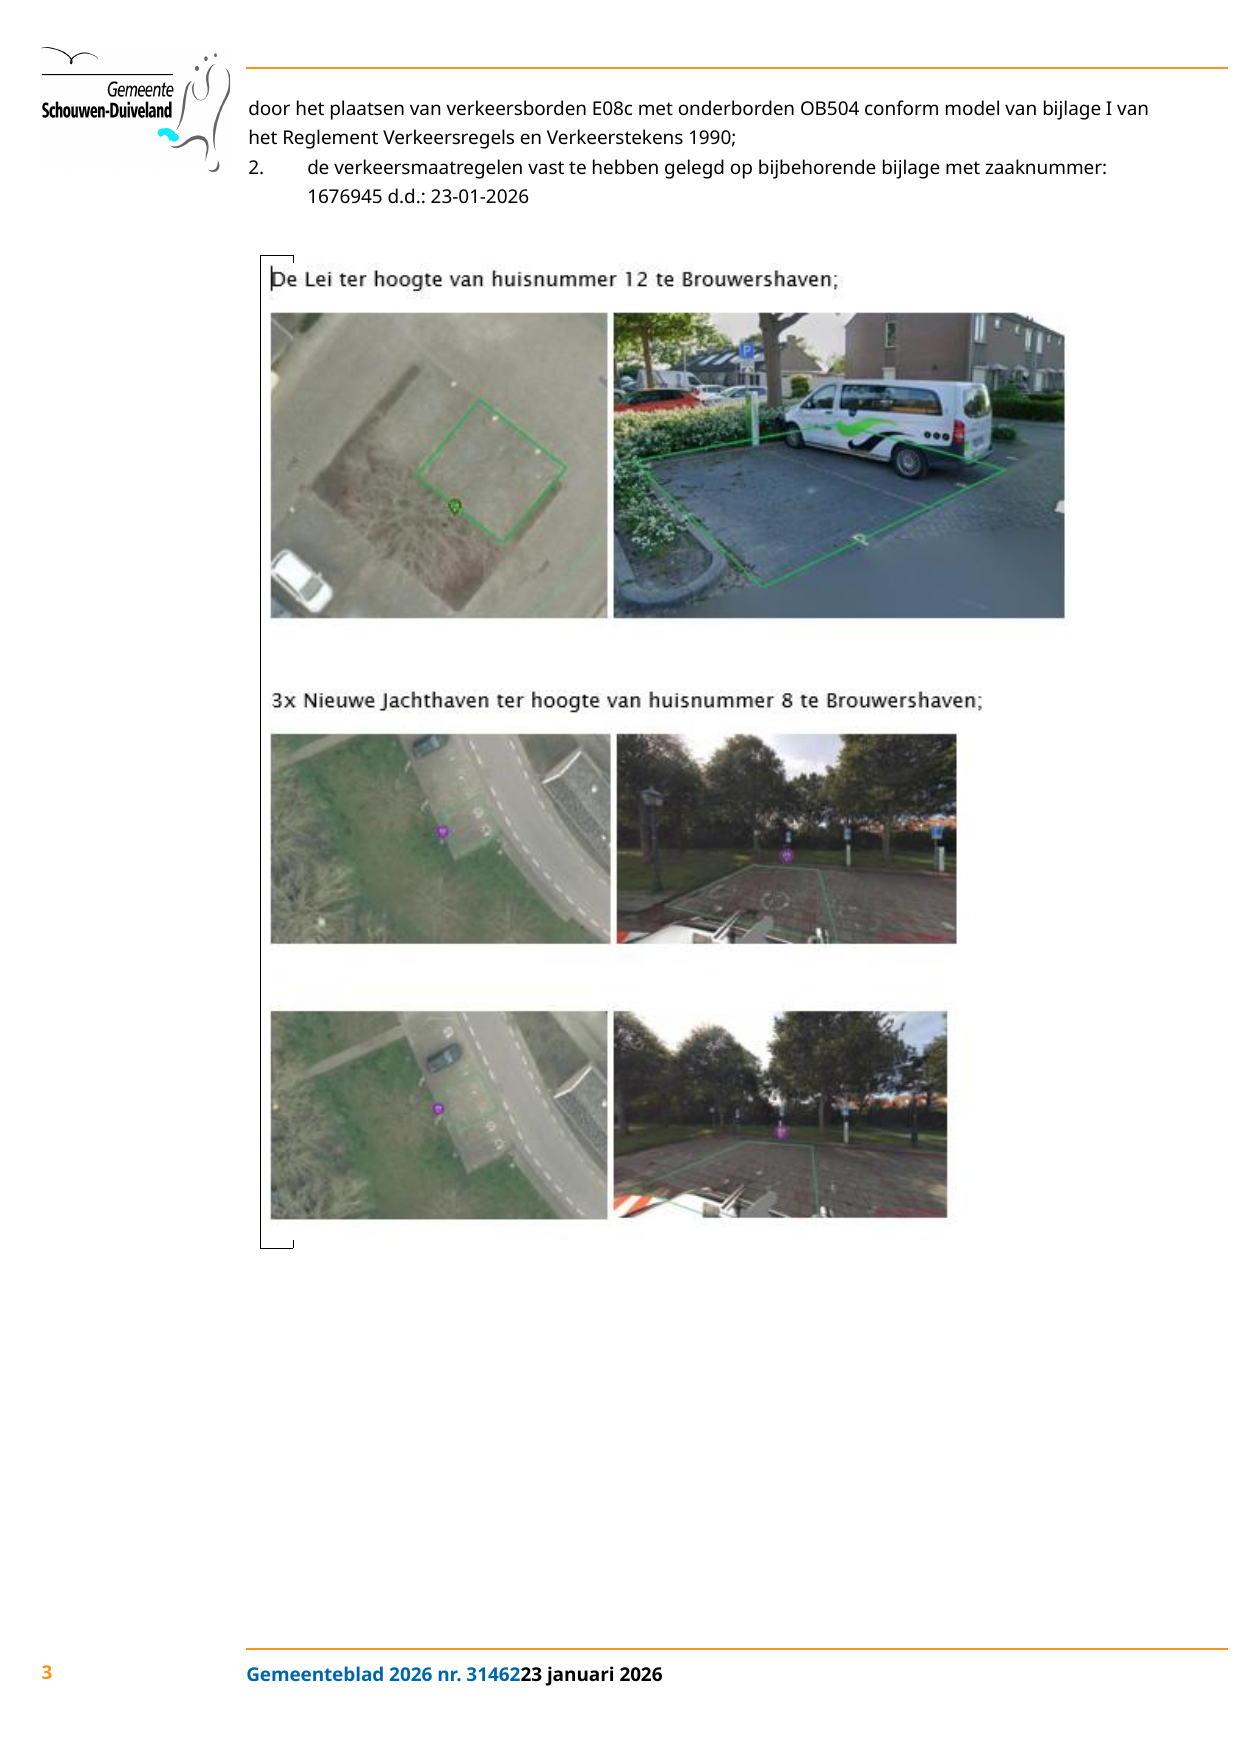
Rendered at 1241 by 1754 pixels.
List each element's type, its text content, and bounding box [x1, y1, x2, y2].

text door het plaatsen van verkeersborden E08c met onderborden OB504 conform model van bijlage I van het Reglement Verkeersregels en Verkeerstekens 1990; [248, 95, 1152, 150]
picture [268, 263, 1093, 1240]
list 1676945 d.d.: 23-01-2026 [248, 183, 1152, 209]
list de verkeersmaatregelen vast te hebben gelegd op bijbehorende bijlage met zaaknummer: [248, 154, 1152, 180]
picture [41, 47, 231, 172]
